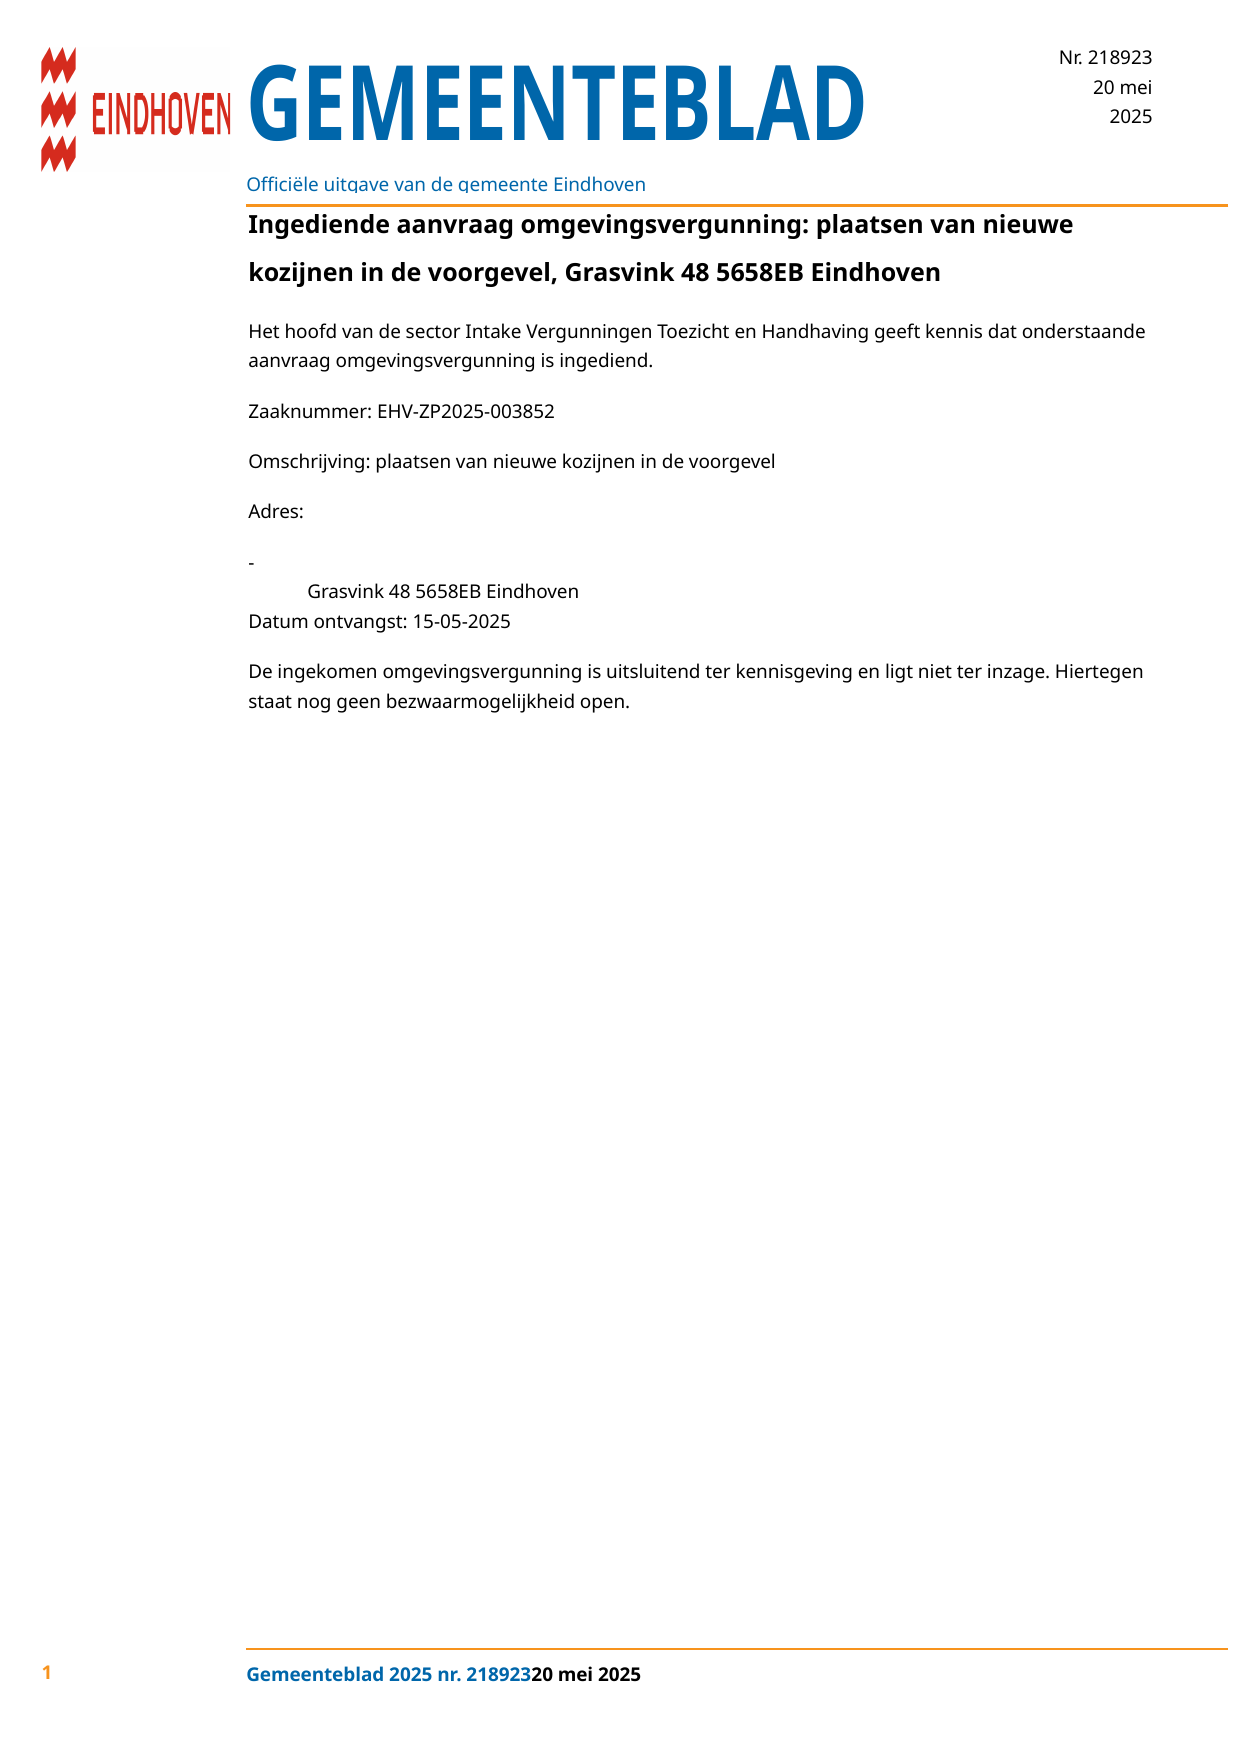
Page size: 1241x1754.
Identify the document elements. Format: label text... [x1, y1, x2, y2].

text Het hoofd van de sector Intake Vergunningen Toezicht en Handhaving geeft kennis dat onderstaande aanvraag omgevingsvergunning is ingediend. [248, 318, 1152, 373]
list Grasvink 48 5658EB Eindhoven [248, 579, 1152, 604]
text Zaaknummer: EHV-ZP2025-003852 [248, 398, 1152, 424]
text De ingekomen omgevingsvergunning is uitsluitend ter kennisgeving en ligt niet ter inzage. Hiertegen staat nog geen bezwaarmogelijkheid open. [248, 659, 1152, 714]
picture [41, 47, 231, 172]
text Ingediende aanvraag omgevingsvergunning: plaatsen van nieuwe kozijnen in de voorgevel, Grasvink 48 5658EB Eindhoven [248, 207, 1152, 288]
text Omschrijving: plaatsen van nieuwe kozijnen in de voorgevel [248, 448, 1152, 474]
text Adres: [248, 499, 1152, 524]
text Datum ontvangst: 15-05-2025 [248, 608, 1152, 634]
